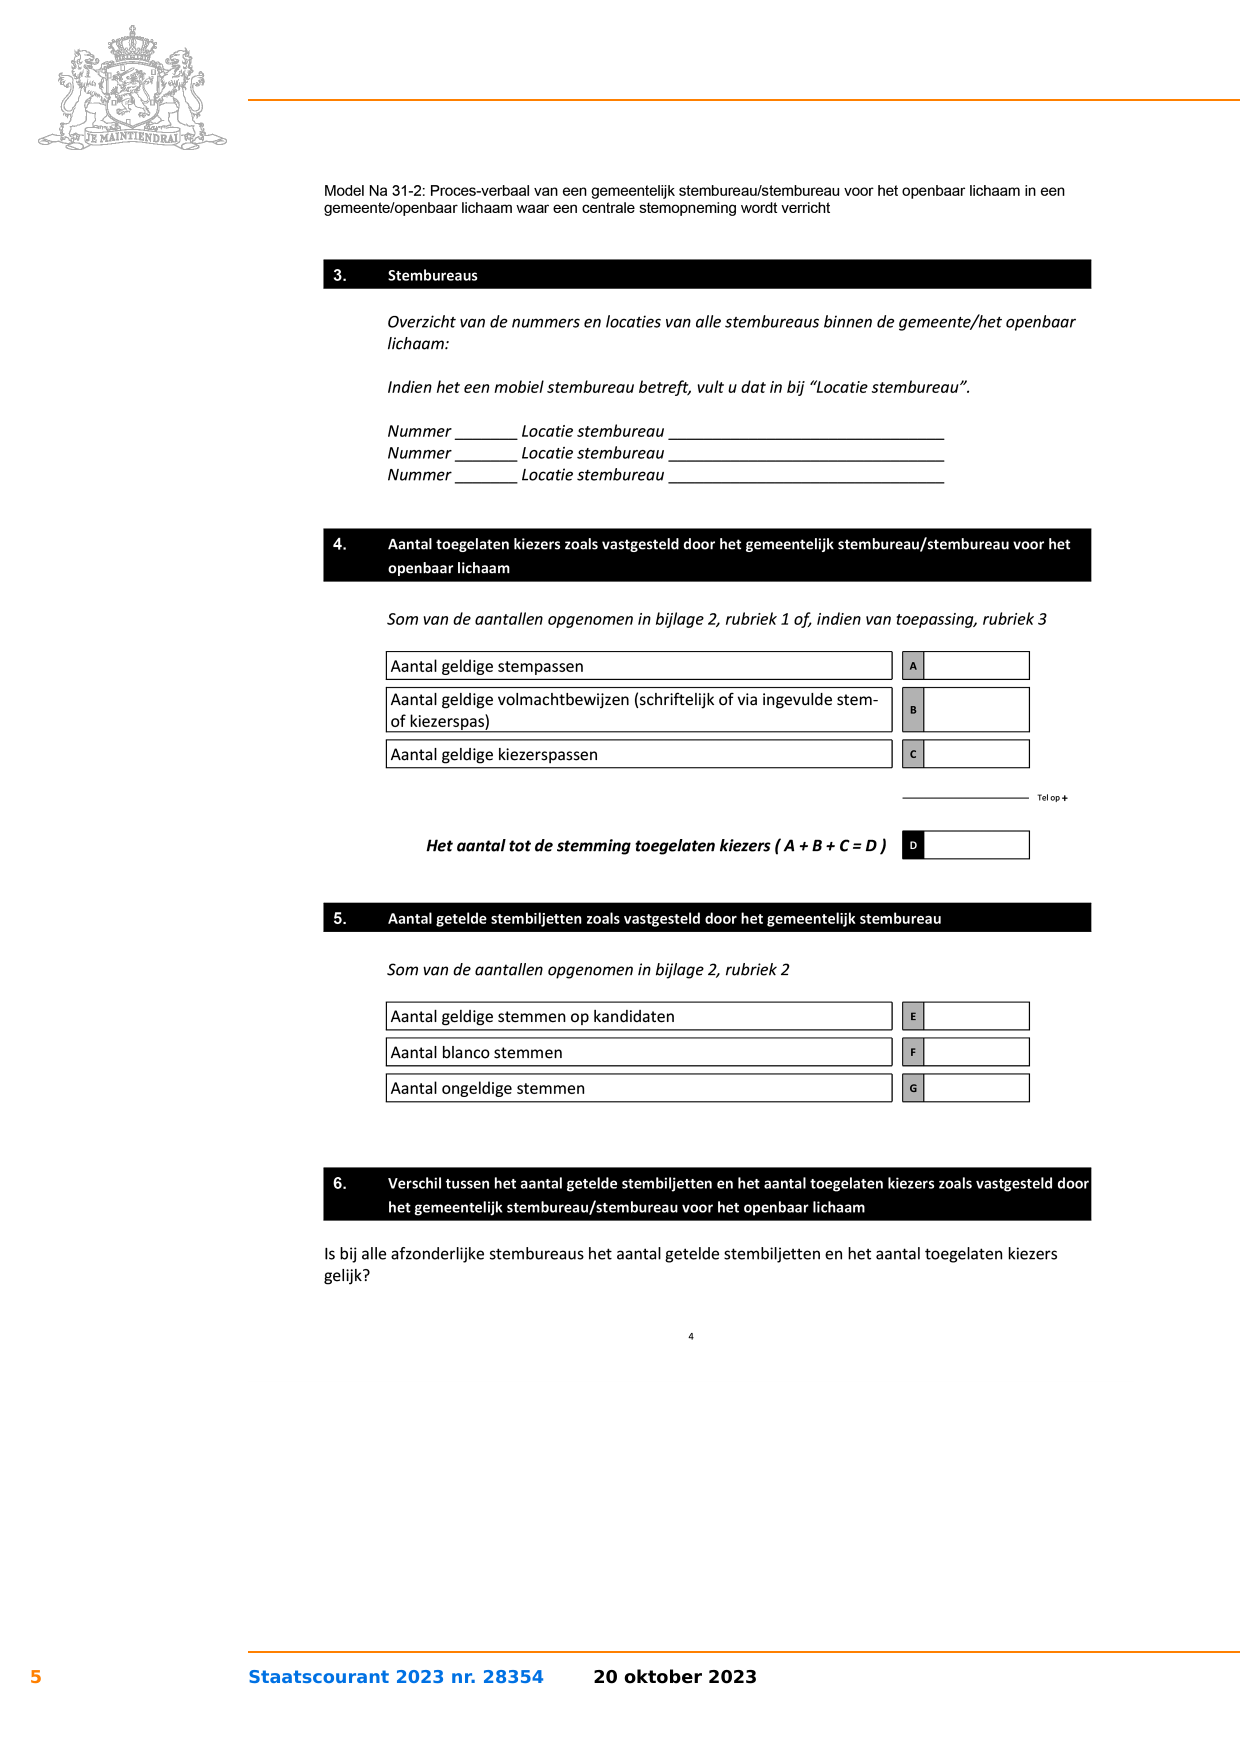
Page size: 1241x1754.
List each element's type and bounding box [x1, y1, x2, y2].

picture [38, 25, 227, 150]
picture [248, 130, 1134, 1382]
